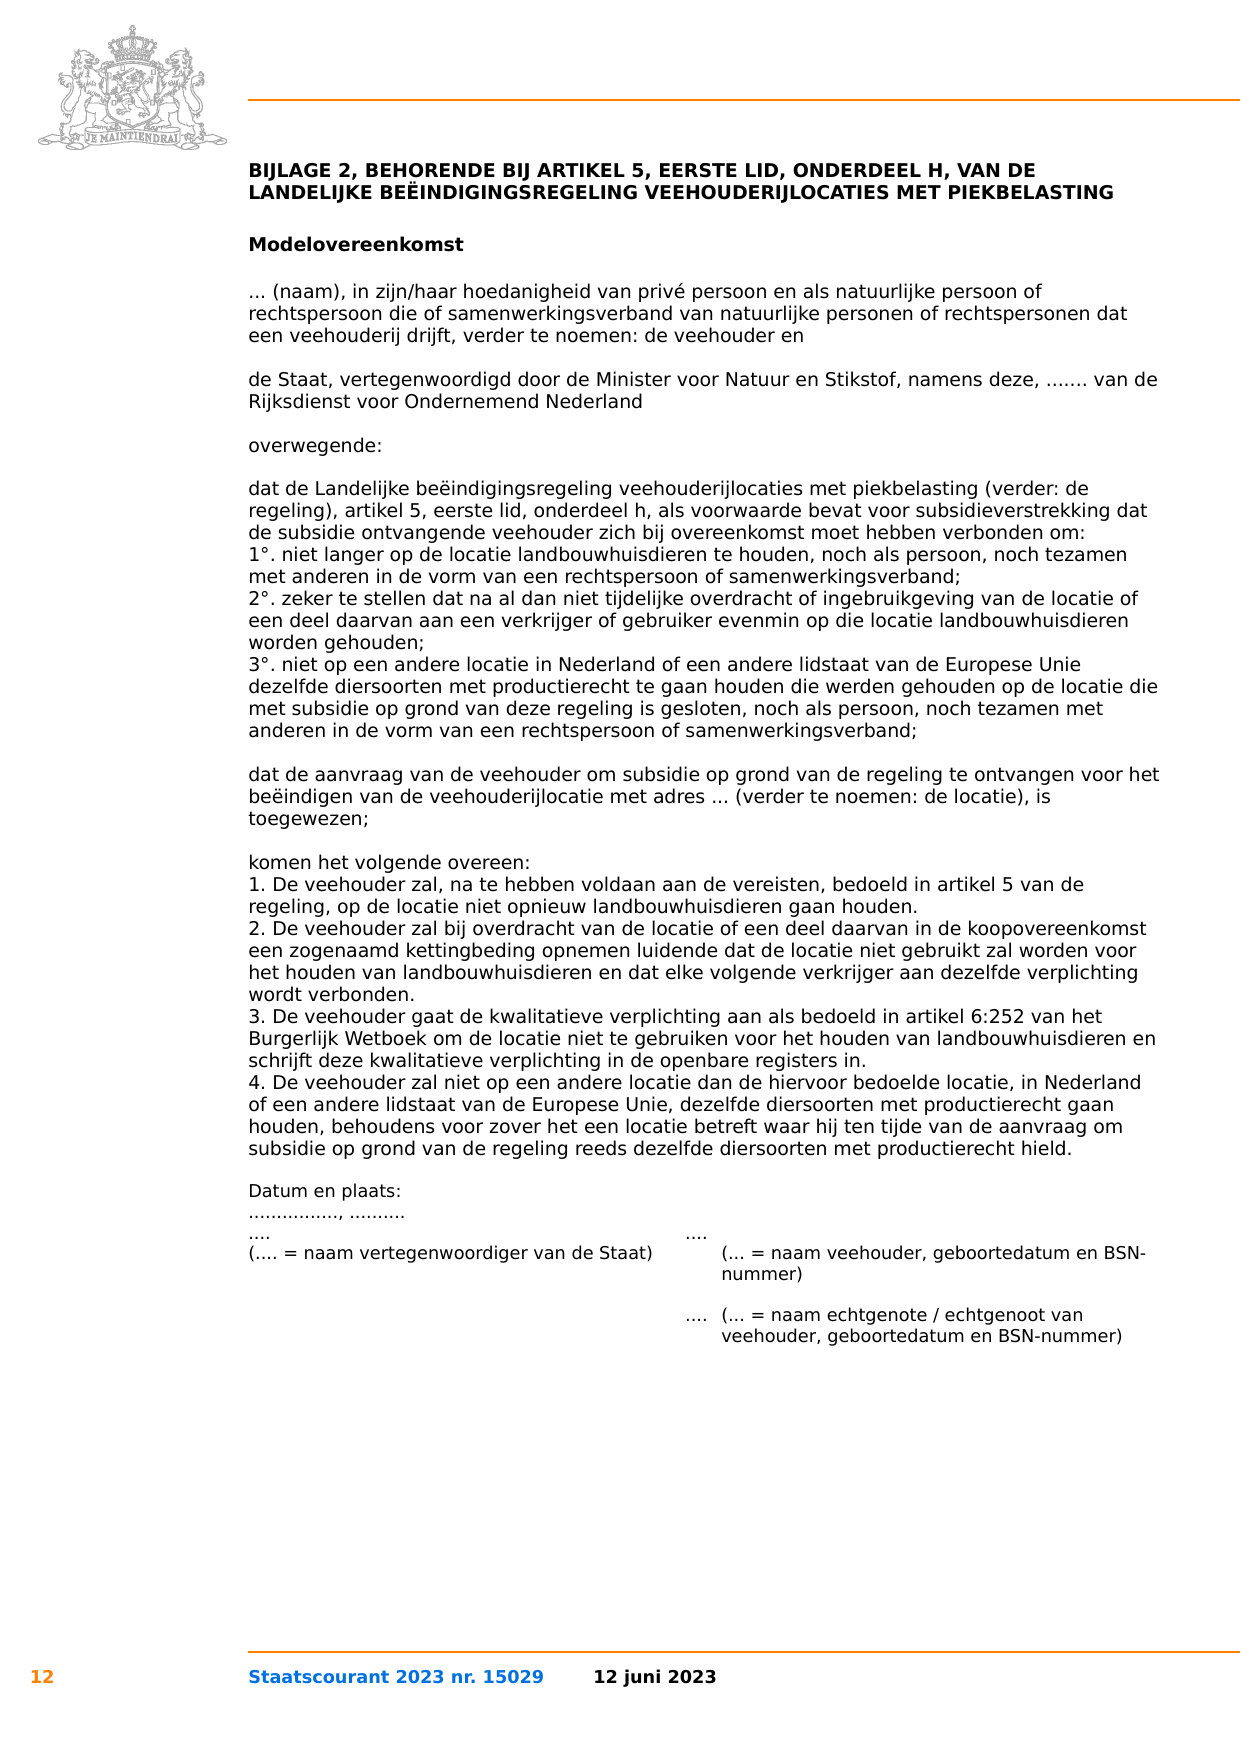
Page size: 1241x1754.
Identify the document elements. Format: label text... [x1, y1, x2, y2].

text de Staat, vertegenwoordigd door de Minister voor Natuur en Stikstof, namens deze, ....... van de Rijksdienst voor Ondernemend Nederland [248, 369, 1163, 413]
table_cell (... = naam echtgenote / echtgenoot van veehouder, geboortedatum en BSN-nummer) [715, 1305, 1163, 1346]
subtitle Modelovereenkomst [248, 234, 1163, 256]
table_cell .... [679, 1305, 715, 1346]
picture [38, 25, 227, 150]
text 3°. niet op een andere locatie in Nederland of een andere lidstaat van de Europese Unie dezelfde diersoorten met productierecht te gaan houden die werden gehouden op de locatie die met subsidie op grond van deze regeling is gesloten, noch als persoon, noch tezamen met anderen in de vorm van een rechtspersoon of samenwerkingsverband; [248, 654, 1163, 742]
table_cell [715, 1285, 1163, 1305]
table_cell (... = naam veehouder, geboortedatum en BSN-nummer) [715, 1243, 1163, 1284]
table_cell ................, .......... [248, 1202, 679, 1223]
text 2°. zeker te stellen dat na al dan niet tijdelijke overdracht of ingebruikgeving van de locatie of een deel daarvan aan een verkrijger of gebruiker evenmin op die locatie landbouwhuisdieren worden gehouden; [248, 588, 1163, 654]
text dat de aanvraag van de veehouder om subsidie op grond van de regeling te ontvangen voor het beëindigen van de veehouderijlocatie met adres ... (verder te noemen: de locatie), is toegewezen; [248, 764, 1163, 830]
table_cell .... [248, 1223, 679, 1243]
table_cell [715, 1202, 1163, 1223]
table_header [715, 1181, 1163, 1202]
table_cell [679, 1285, 715, 1305]
text dat de Landelijke beëindigingsregeling veehouderijlocaties met piekbelasting (verder: de regeling), artikel 5, eerste lid, onderdeel h, als voorwaarde bevat voor subsidieverstrekking dat de subsidie ontvangende veehouder zich bij overeenkomst moet hebben verbonden om: [248, 478, 1163, 544]
table_cell .... [679, 1223, 715, 1243]
table_header [679, 1181, 715, 1202]
subtitle BIJLAGE 2, BEHORENDE BIJ ARTIKEL 5, EERSTE LID, ONDERDEEL H, VAN DE LANDELIJKE BEËINDIGINGSREGELING VEEHOUDERIJLOCATIES MET PIEKBELASTING [248, 160, 1163, 204]
table_cell [679, 1202, 715, 1223]
text ... (naam), in zijn/haar hoedanigheid van privé persoon en als natuurlijke persoon of rechtspersoon die of samenwerkingsverband van natuurlijke personen of rechtspersonen dat een veehouderij drijft, verder te noemen: de veehouder en [248, 281, 1163, 347]
text 2. De veehouder zal bij overdracht van de locatie of een deel daarvan in de koopovereenkomst een zogenaamd kettingbeding opnemen luidende dat de locatie niet gebruikt zal worden voor het houden van landbouwhuisdieren en dat elke volgende verkrijger aan dezelfde verplichting wordt verbonden. [248, 918, 1163, 1006]
text 4. De veehouder zal niet op een andere locatie dan de hiervoor bedoelde locatie, in Nederland of een andere lidstaat van de Europese Unie, dezelfde diersoorten met productierecht gaan houden, behoudens voor zover het een locatie betreft waar hij ten tijde van de aanvraag om subsidie op grond van de regeling reeds dezelfde diersoorten met productierecht hield. [248, 1072, 1163, 1159]
table_cell [248, 1285, 679, 1305]
table_cell [715, 1223, 1163, 1243]
text 1°. niet langer op de locatie landbouwhuisdieren te houden, noch als persoon, noch tezamen met anderen in de vorm van een rechtspersoon of samenwerkingsverband; [248, 544, 1163, 588]
text 1. De veehouder zal, na te hebben voldaan aan de vereisten, bedoeld in artikel 5 van de regeling, op de locatie niet opnieuw landbouwhuisdieren gaan houden. [248, 874, 1163, 918]
table_header Datum en plaats: [248, 1181, 679, 1202]
text 3. De veehouder gaat de kwalitatieve verplichting aan als bedoeld in artikel 6:252 van het Burgerlijk Wetboek om de locatie niet te gebruiken voor het houden van landbouwhuisdieren en schrijft deze kwalitatieve verplichting in de openbare registers in. [248, 1006, 1163, 1072]
text komen het volgende overeen: [248, 852, 1163, 874]
table_cell (.... = naam vertegenwoordiger van de Staat) [248, 1243, 679, 1284]
table_cell [679, 1243, 715, 1284]
table_cell [248, 1305, 679, 1346]
text overwegende: [248, 434, 1163, 456]
